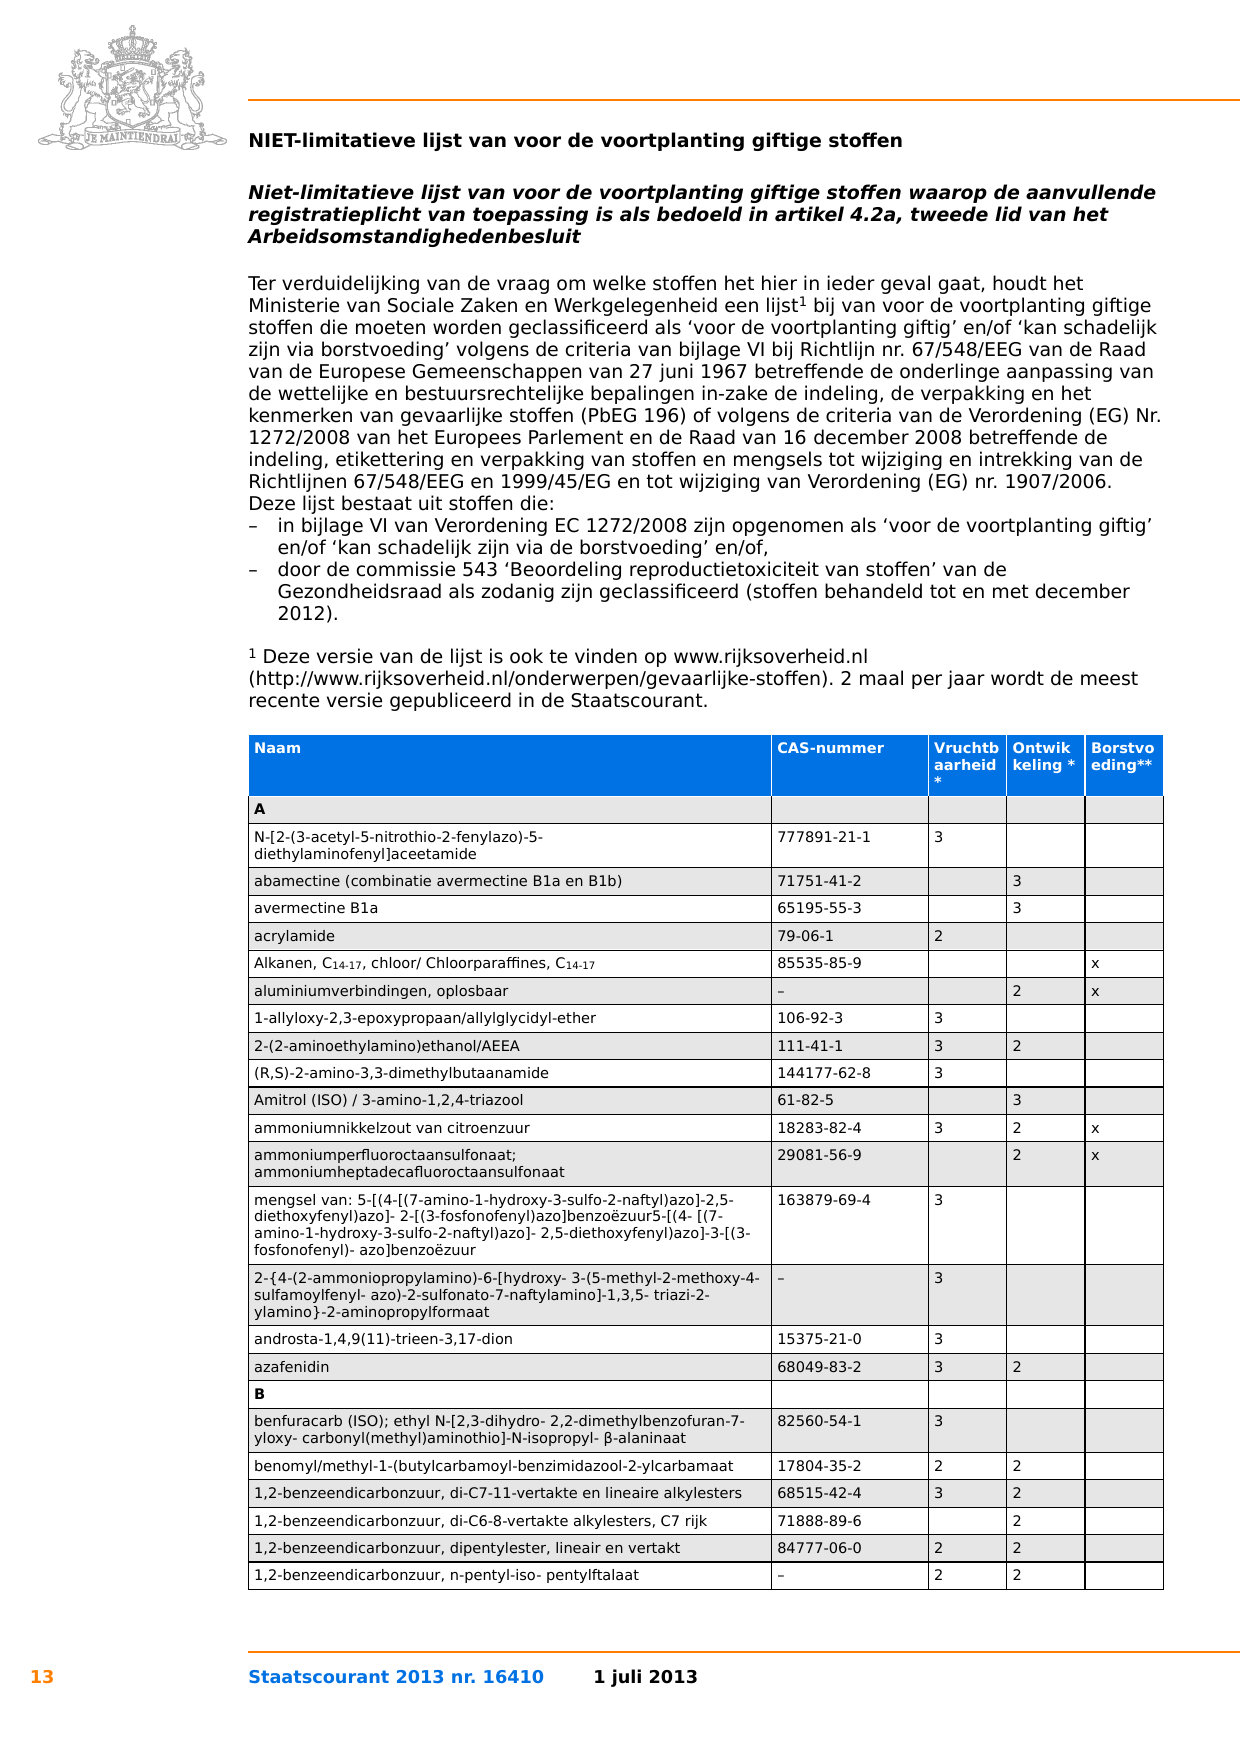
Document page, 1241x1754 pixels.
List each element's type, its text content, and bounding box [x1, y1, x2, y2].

table_cell 163879-69-4 [772, 1187, 928, 1264]
text – in bijlage VI van Verordening EC 1272/2008 zijn opgenomen als ‘voor de voortplanting giftig’ en/of ‘kan schadelijk zijn via de borstvoeding’ en/of, [248, 514, 1163, 558]
table_cell A [249, 797, 771, 823]
text – door de commissie 543 ‘Beoordeling reproductietoxiciteit van stoffen’ van de Gezondheidsraad als zodanig zijn geclassificeerd (stoffen behandeld tot en met december 2012). [248, 558, 1163, 624]
table_cell [929, 951, 1006, 977]
table_cell [1086, 1535, 1163, 1561]
table_cell 1,2-benzeendicarbonzuur, n-pentyl-iso- pentylftalaat [249, 1563, 771, 1589]
table_cell [1007, 951, 1084, 977]
table_cell [1086, 1088, 1163, 1114]
table_cell 3 [929, 1409, 1006, 1452]
table_cell 18283-82-4 [772, 1115, 928, 1141]
table_cell 65195-55-3 [772, 896, 928, 922]
table_cell [1007, 1381, 1084, 1407]
table_cell 2-{4-(2-ammoniopropylamino)-6-[hydroxy- 3-(5-methyl-2-methoxy-4-sulfamoylfenyl- azo)-2-sulfonato-7-naftylamino]-1,3,5- triazi-2-ylamino}-2-aminopropylformaat [249, 1265, 771, 1325]
table_cell 2 [1007, 1354, 1084, 1380]
table_cell – [772, 978, 928, 1004]
table_cell B [249, 1381, 771, 1407]
table_cell [1086, 1409, 1163, 1452]
table_cell 3 [929, 1005, 1006, 1032]
table_cell 2 [929, 1535, 1006, 1561]
table_cell [1007, 1005, 1084, 1032]
table_cell [1086, 1265, 1163, 1325]
table_cell (R,S)-2-amino-3,3-dimethylbutaanamide [249, 1060, 771, 1086]
table_cell [929, 1508, 1006, 1534]
table_cell [1007, 923, 1084, 949]
table_cell [929, 978, 1006, 1004]
table_cell [929, 868, 1006, 895]
table_cell [1086, 1326, 1163, 1353]
table_cell 1,2-benzeendicarbonzuur, di-C7-11-vertakte en lineaire alkylesters [249, 1480, 771, 1507]
table_cell – [772, 1563, 928, 1589]
table_cell 2 [1007, 1480, 1084, 1507]
table_cell [929, 797, 1006, 823]
table_cell 3 [929, 1115, 1006, 1141]
table_cell androsta-1,4,9(11)-trieen-3,17-dion [249, 1326, 771, 1353]
table_header CAS-nummer [772, 735, 928, 796]
table_cell benomyl/methyl-1-(butylcarbamoyl-benzimidazool-2-ylcarbamaat [249, 1453, 771, 1479]
table_cell 2 [1007, 1142, 1084, 1186]
table_cell aluminiumverbindingen, oplosbaar [249, 978, 771, 1004]
table_cell [929, 1381, 1006, 1407]
table_cell 85535-85-9 [772, 951, 928, 977]
table_cell azafenidin [249, 1354, 771, 1380]
picture [38, 25, 227, 150]
table_cell Amitrol (ISO) / 3-amino-1,2,4-triazool [249, 1088, 771, 1114]
table_cell 106-92-3 [772, 1005, 928, 1032]
table_cell [1086, 1354, 1163, 1380]
table_cell abamectine (combinatie avermectine B1a en B1b) [249, 868, 771, 895]
table_cell [1086, 824, 1163, 867]
subtitle Niet-limitatieve lijst van voor de voortplanting giftige stoffen waarop de aanvullende registratieplicht van toepassing is als bedoeld in artikel 4.2a, tweede lid van het Arbeidsomstandighedenbesluit [248, 182, 1163, 248]
table_cell [1086, 1033, 1163, 1059]
table_cell [1007, 1265, 1084, 1325]
table_cell [929, 1088, 1006, 1114]
table_header Borstvoeding** [1086, 735, 1163, 796]
table_cell 3 [929, 1354, 1006, 1380]
table_cell [1086, 868, 1163, 895]
table_cell 3 [929, 824, 1006, 867]
text Ter verduidelijking van de vraag om welke stoffen het hier in ieder geval gaat, houdt het Ministerie van Sociale Zaken en Werkgelegenheid een lijst1 bij van voor de voortplanting giftige stoffen die moeten worden geclassificeerd als ‘voor de voortplanting giftig’ en/of ‘kan schadelijk zijn via borstvoeding’ volgens de criteria van bijlage VI bij Richtlijn nr. 67/548/EEG van de Raad van de Europese Gemeenschappen van 27 juni 1967 betreffende de onderlinge aanpassing van de wettelijke en bestuursrechtelijke bepalingen in-zake de indeling, de verpakking en het kenmerken van gevaarlijke stoffen (PbEG 196) of volgens de criteria van de Verordening (EG) Nr. 1272/2008 van het Europees Parlement en de Raad van 16 december 2008 betreffende de indeling, etikettering en verpakking van stoffen en mengsels tot wijziging en intrekking van de Richtlijnen 67/548/EEG en 1999/45/EG en tot wijziging van Verordening (EG) nr. 1907/2006. [248, 273, 1163, 493]
table_cell 84777-06-0 [772, 1535, 928, 1561]
table_cell 3 [929, 1060, 1006, 1086]
table_cell [1086, 1453, 1163, 1479]
table_cell [1086, 1381, 1163, 1407]
table_cell 3 [929, 1187, 1006, 1264]
text 1 Deze versie van de lijst is ook te vinden op www.rijksoverheid.nl (http://www.rijksoverheid.nl/onderwerpen/gevaarlijke-stoffen). 2 maal per jaar wordt de meest recente versie gepubliceerd in de Staatscourant. [248, 646, 1163, 712]
table_cell [1086, 797, 1163, 823]
table_cell [1086, 1480, 1163, 1507]
table_cell [1086, 1187, 1163, 1264]
table_header Naam [249, 735, 771, 796]
table_cell 1,2-benzeendicarbonzuur, di-C6-8-vertakte alkylesters, C7 rijk [249, 1508, 771, 1534]
subtitle NIET-limitatieve lijst van voor de voortplanting giftige stoffen [248, 130, 1163, 152]
table_cell 3 [1007, 868, 1084, 895]
table_cell ammoniumperfluoroctaansulfonaat; ammoniumheptadecafluoroctaansulfonaat [249, 1142, 771, 1186]
table_cell 144177-62-8 [772, 1060, 928, 1086]
table_cell benfuracarb (ISO); ethyl N-[2,3-dihydro- 2,2-dimethylbenzofuran-7-yloxy- carbonyl(methyl)aminothio]-N-isopropyl- β-alaninaat [249, 1409, 771, 1452]
table_cell ammoniumnikkelzout van citroenzuur [249, 1115, 771, 1141]
table_cell x [1086, 1115, 1163, 1141]
text Deze lijst bestaat uit stoffen die: [248, 493, 1163, 514]
table_cell acrylamide [249, 923, 771, 949]
table_cell 1,2-benzeendicarbonzuur, dipentylester, lineair en vertakt [249, 1535, 771, 1561]
table_cell 2 [929, 1453, 1006, 1479]
table_cell [1086, 1005, 1163, 1032]
table_cell 3 [1007, 1088, 1084, 1114]
table_cell avermectine B1a [249, 896, 771, 922]
table_cell 3 [929, 1326, 1006, 1353]
table_cell [1086, 1508, 1163, 1534]
table_cell x [1086, 1142, 1163, 1186]
table_cell [1007, 1326, 1084, 1353]
table_cell [1007, 824, 1084, 867]
table_cell 68049-83-2 [772, 1354, 928, 1380]
table_cell 17804-35-2 [772, 1453, 928, 1479]
table_header Ontwikkeling * [1007, 735, 1084, 796]
table_cell [1007, 797, 1084, 823]
table_cell [929, 896, 1006, 922]
table_cell x [1086, 951, 1163, 977]
table_cell 3 [929, 1480, 1006, 1507]
table_cell 79-06-1 [772, 923, 928, 949]
table_cell 777891-21-1 [772, 824, 928, 867]
table_cell N-[2-(3-acetyl-5-nitrothio-2-fenylazo)-5-diethylaminofenyl]aceetamide [249, 824, 771, 867]
table_cell [1007, 1060, 1084, 1086]
table_cell 68515-42-4 [772, 1480, 928, 1507]
table_cell Alkanen, C14-17, chloor/ Chloorparaffines, C14-17 [249, 951, 771, 977]
table_cell 61-82-5 [772, 1088, 928, 1114]
table_cell – [772, 1265, 928, 1325]
table_cell [772, 1381, 928, 1407]
table_cell 2 [1007, 1508, 1084, 1534]
table_cell 3 [929, 1033, 1006, 1059]
table_cell 82560-54-1 [772, 1409, 928, 1452]
table_cell 2 [1007, 1535, 1084, 1561]
table_cell 111-41-1 [772, 1033, 928, 1059]
table_cell 2 [1007, 1563, 1084, 1589]
table_cell 71888-89-6 [772, 1508, 928, 1534]
table_cell 2 [1007, 978, 1084, 1004]
table_cell [1086, 896, 1163, 922]
table_cell 3 [1007, 896, 1084, 922]
table_cell mengsel van: 5-[(4-[(7-amino-1-hydroxy-3-sulfo-2-naftyl)azo]-2,5-diethoxyfenyl)azo]- 2-[(3-fosfonofenyl)azo]benzoëzuur5-[(4- [(7-amino-1-hydroxy-3-sulfo-2-naftyl)azo]- 2,5-diethoxyfenyl)azo]-3-[(3-fosfonofenyl)- azo]benzoëzuur [249, 1187, 771, 1264]
table_cell 3 [929, 1265, 1006, 1325]
table_cell 29081-56-9 [772, 1142, 928, 1186]
table_cell [1007, 1409, 1084, 1452]
table_cell [772, 797, 928, 823]
table_cell 2 [929, 923, 1006, 949]
table_cell x [1086, 978, 1163, 1004]
table_cell 1-allyloxy-2,3-epoxypropaan/allylglycidyl-ether [249, 1005, 771, 1032]
table_cell 2 [929, 1563, 1006, 1589]
table_cell 2-(2-aminoethylamino)ethanol/AEEA [249, 1033, 771, 1059]
table_cell 15375-21-0 [772, 1326, 928, 1353]
table_header Vruchtbaarheid * [929, 735, 1006, 796]
table_cell [929, 1142, 1006, 1186]
table_cell [1086, 1060, 1163, 1086]
table_cell 2 [1007, 1033, 1084, 1059]
table_cell 2 [1007, 1115, 1084, 1141]
table_cell [1007, 1187, 1084, 1264]
table_cell [1086, 1563, 1163, 1589]
table_cell 2 [1007, 1453, 1084, 1479]
table_cell 71751-41-2 [772, 868, 928, 895]
table_cell [1086, 923, 1163, 949]
